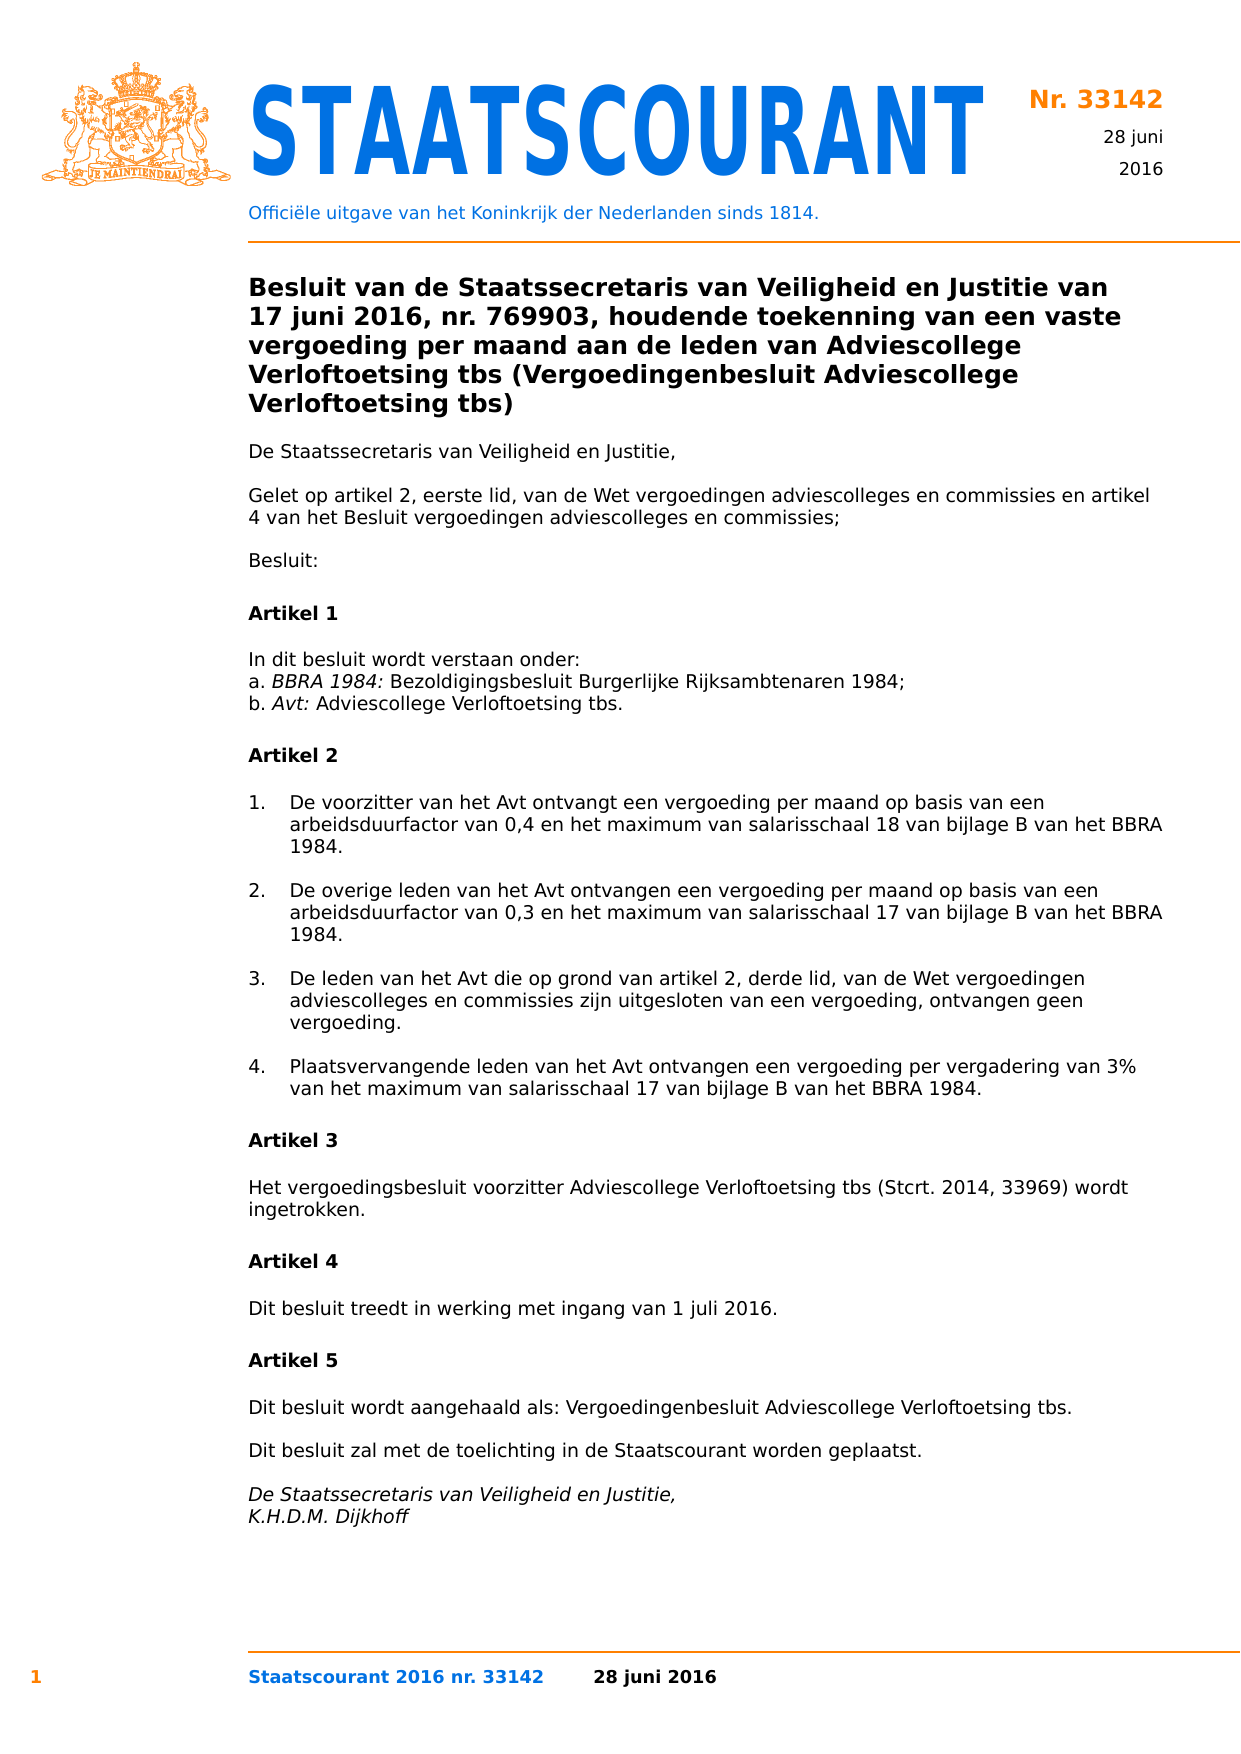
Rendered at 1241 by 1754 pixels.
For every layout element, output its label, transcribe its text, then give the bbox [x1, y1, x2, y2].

subtitle Artikel 2 [248, 745, 1163, 767]
text De Staatssecretaris van Veiligheid en Justitie, [248, 441, 1163, 463]
table_cell Officiële uitgave van het Koninkrijk der Nederlanden sinds 1814. [248, 203, 1240, 241]
text Het vergoedingsbesluit voorzitter Adviescollege Verloftoetsing tbs (Stcrt. 2014, 33969) wordt ingetrokken. [248, 1177, 1163, 1221]
text Dit besluit treedt in werking met ingang van 1 juli 2016. [248, 1298, 1163, 1319]
subtitle Artikel 3 [248, 1130, 1163, 1152]
text 4. Plaatsvervangende leden van het Avt ontvangen een vergoeding per vergadering van 3% van het maximum van salarisschaal 17 van bijlage B van het BBRA 1984. [248, 1056, 1163, 1100]
text Dit besluit wordt aangehaald als: Vergoedingenbesluit Adviescollege Verloftoetsing tbs. [248, 1397, 1163, 1418]
text Dit besluit zal met de toelichting in de Staatscourant worden geplaatst. [248, 1440, 1163, 1462]
table_cell 28 juni [998, 121, 1240, 153]
text Besluit: [248, 550, 1163, 572]
subtitle Besluit van de Staatssecretaris van Veiligheid en Justitie van 17 juni 2016, nr. 769903, houdende toekenning van een vaste vergoeding per maand aan de leden van Adviescollege Verloftoetsing tbs (Vergoedingenbesluit Adviescollege Verloftoetsing tbs) [248, 273, 1163, 419]
text 2. De overige leden van het Avt ontvangen een vergoeding per maand op basis van een arbeidsduurfactor van 0,3 en het maximum van salarisschaal 17 van bijlage B van het BBRA 1984. [248, 880, 1163, 946]
text b. Avt: Adviescollege Verloftoetsing tbs. [248, 693, 1163, 715]
subtitle Artikel 1 [248, 602, 1163, 624]
text 3. De leden van het Avt die op grond van artikel 2, derde lid, van de Wet vergoedingen adviescolleges en commissies zijn uitgesloten van een vergoeding, ontvangen geen vergoeding. [248, 968, 1163, 1034]
text De Staatssecretaris van Veiligheid en Justitie, K.H.D.M. Dijkhoff [248, 1484, 1163, 1528]
table_header STAATSCOURANT [248, 62, 998, 203]
subtitle Artikel 5 [248, 1349, 1163, 1372]
picture [41, 62, 231, 186]
table_header Nr. 33142 [998, 62, 1240, 121]
text In dit besluit wordt verstaan onder: [248, 649, 1163, 671]
subtitle Artikel 4 [248, 1251, 1163, 1273]
table_cell 2016 [998, 153, 1240, 203]
text Gelet op artikel 2, eerste lid, van de Wet vergoedingen adviescolleges en commissies en artikel 4 van het Besluit vergoedingen adviescolleges en commissies; [248, 484, 1163, 528]
text a. BBRA 1984: Bezoldigingsbesluit Burgerlijke Rijksambtenaren 1984; [248, 671, 1163, 693]
text 1. De voorzitter van het Avt ontvangt een vergoeding per maand op basis van een arbeidsduurfactor van 0,4 en het maximum van salarisschaal 18 van bijlage B van het BBRA 1984. [248, 792, 1163, 858]
table_header [25, 62, 248, 241]
